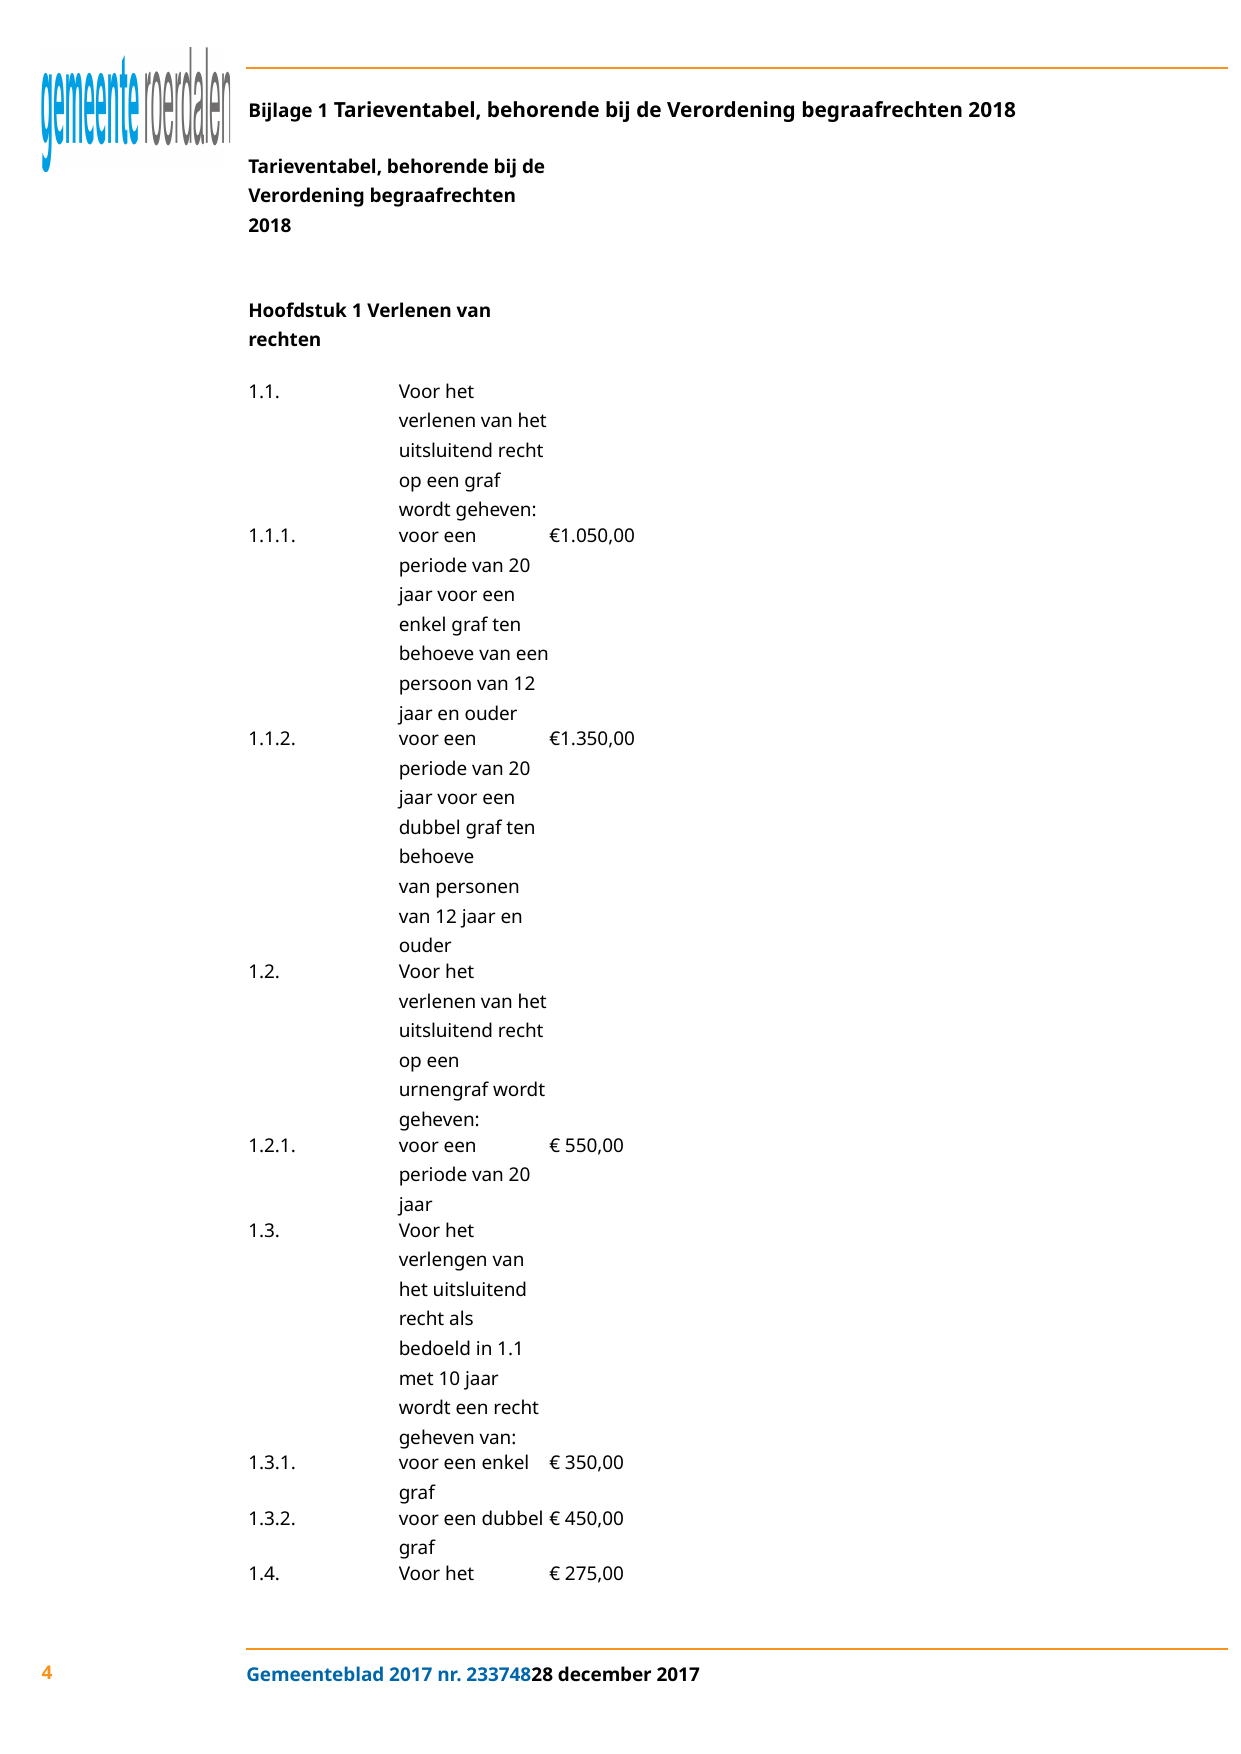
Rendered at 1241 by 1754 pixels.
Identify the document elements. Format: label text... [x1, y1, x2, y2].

table_cell voor een periode van 20 jaar [399, 1132, 549, 1217]
table_cell voor een periode van 20 jaar voor een dubbel graf ten behoeve van personen van 12 jaar en ouder [399, 725, 549, 958]
table_cell 1.3.2. [248, 1505, 398, 1560]
table_header [549, 153, 700, 297]
picture [41, 47, 231, 172]
table_cell [399, 353, 549, 378]
table_cell €1.050,00 [549, 522, 700, 725]
table_cell € 350,00 [549, 1450, 700, 1505]
table_cell €1.350,00 [549, 725, 700, 958]
table_cell 1.2.1. [248, 1132, 398, 1217]
text Bijlage 1 Tarieventabel, behorende bij de Verordening begraafrechten 2018 [248, 95, 1152, 123]
table_cell [248, 353, 398, 378]
table_cell 1.3.1. [248, 1450, 398, 1505]
table_cell [549, 958, 700, 1132]
picture [41, 134, 48, 172]
table_cell [549, 297, 700, 352]
table_cell € 550,00 [549, 1132, 700, 1217]
table_cell Voor het verlenen van het uitsluitend recht op een graf wordt geheven: [399, 378, 549, 522]
table_cell Voor het [399, 1560, 549, 1586]
table_cell voor een dubbel graf [399, 1505, 549, 1560]
table_cell voor een periode van 20 jaar voor een enkel graf ten behoeve van een persoon van 12 jaar en ouder [399, 522, 549, 725]
table_cell voor een enkel graf [399, 1450, 549, 1505]
table_cell 1.1.1. [248, 522, 398, 725]
table_cell 1.1.2. [248, 725, 398, 958]
table_cell 1.4. [248, 1560, 398, 1586]
table_cell [549, 378, 700, 522]
table_cell Hoofdstuk 1 Verlenen van rechten [248, 297, 549, 352]
table_cell [549, 1217, 700, 1449]
table_cell Voor het verlengen van het uitsluitend recht als bedoeld in 1.1 met 10 jaar wordt een recht geheven van: [399, 1217, 549, 1449]
table_cell Voor het verlenen van het uitsluitend recht op een urnengraf wordt geheven: [399, 958, 549, 1132]
table_cell € 275,00 [549, 1560, 700, 1586]
table_cell 1.1. [248, 378, 398, 522]
table_cell 1.3. [248, 1217, 398, 1449]
table_cell 1.2. [248, 958, 398, 1132]
table_cell [549, 353, 700, 378]
table_header Tarieventabel, behorende bij de Verordening begraafrechten 2018 [248, 153, 549, 297]
table_cell € 450,00 [549, 1505, 700, 1560]
